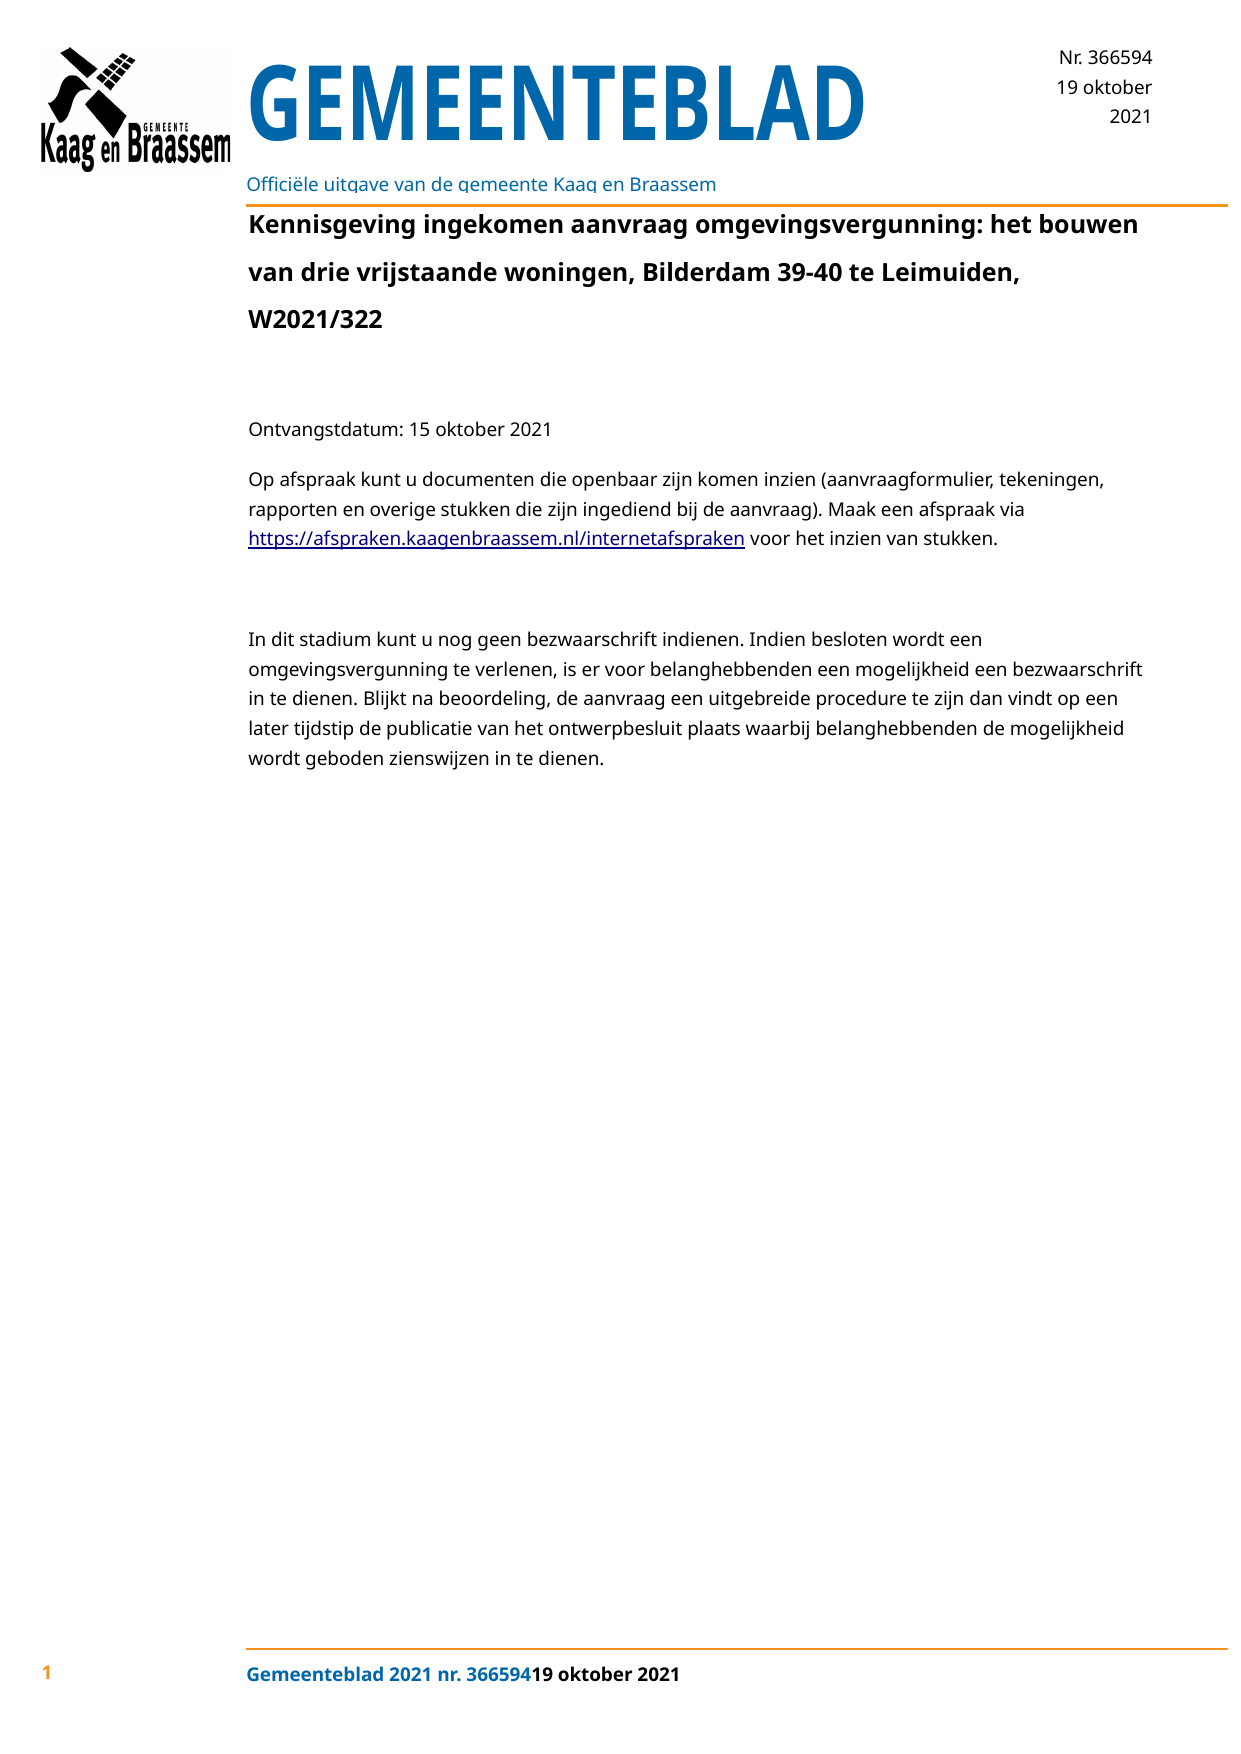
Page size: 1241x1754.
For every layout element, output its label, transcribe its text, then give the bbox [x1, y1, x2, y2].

text Ontvangstdatum: 15 oktober 2021 [248, 416, 1152, 442]
text Op afspraak kunt u documenten die openbaar zijn komen inzien (aanvraagformulier, tekeningen, rapporten en overige stukken die zijn ingediend bij de aanvraag). Maak een afspraak via https://afspraken.kaagenbraassem.nl/internetafspraken voor het inzien van stukken. [248, 466, 1152, 551]
picture [41, 47, 231, 172]
text Kennisgeving ingekomen aanvraag omgevingsvergunning: het bouwen van drie vrijstaande woningen, Bilderdam 39-40 te Leimuiden, W2021/322 [248, 207, 1152, 336]
text In dit stadium kunt u nog geen bezwaarschrift indienen. Indien besloten wordt een omgevingsvergunning te verlenen, is er voor belanghebbenden een mogelijkheid een bezwaarschrift in te dienen. Blijkt na beoordeling, de aanvraag een uitgebreide procedure te zijn dan vindt op een later tijdstip de publicatie van het ontwerpbesluit plaats waarbij belanghebbenden de mogelijkheid wordt geboden zienswijzen in te dienen. [248, 626, 1152, 770]
